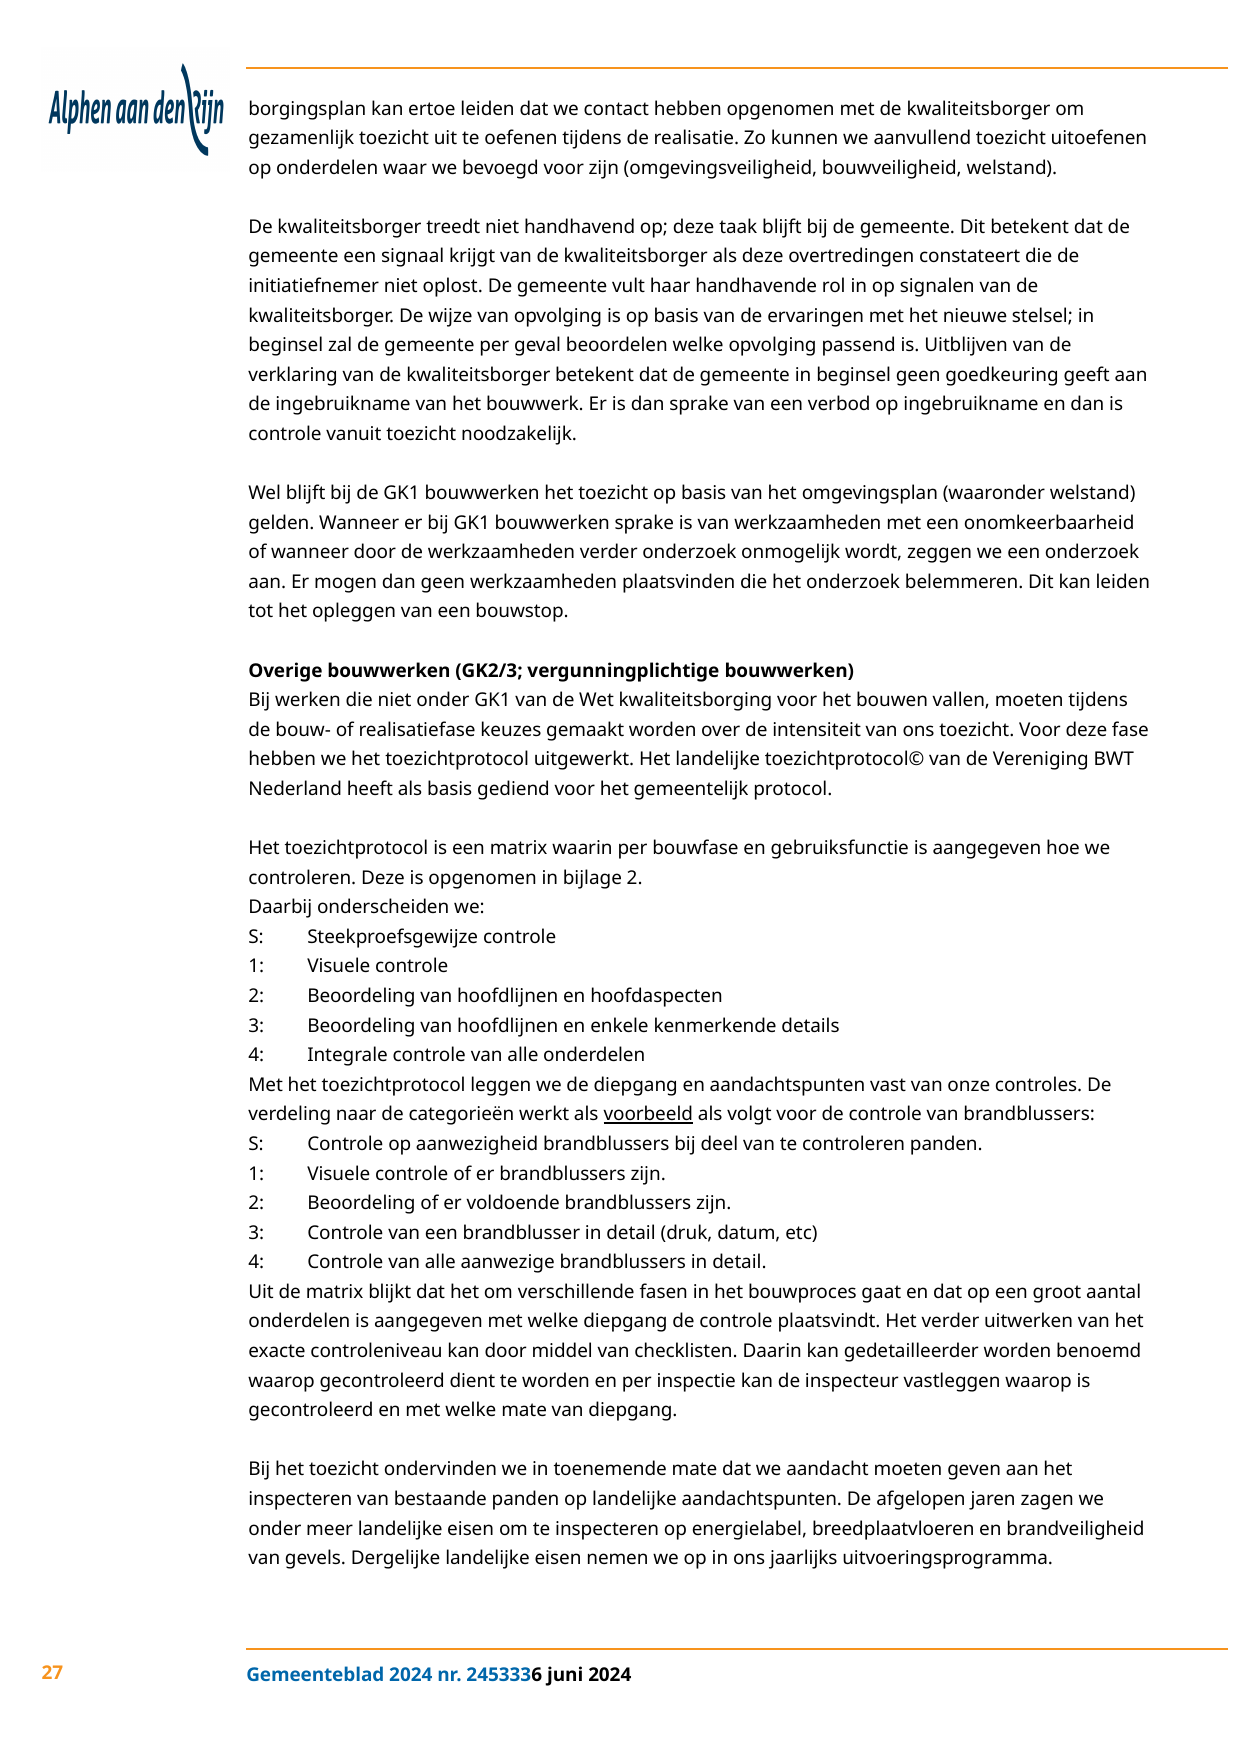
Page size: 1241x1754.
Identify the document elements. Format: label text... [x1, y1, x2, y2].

text Uit de matrix blijkt dat het om verschillende fasen in het bouwproces gaat en dat op een groot aantal onderdelen is aangegeven met welke diepgang de controle plaatsvindt. Het verder uitwerken van het exacte controleniveau kan door middel van checklisten. Daarin kan gedetailleerder worden benoemd waarop gecontroleerd dient te worden en per inspectie kan de inspecteur vastleggen waarop is gecontroleerd en met welke mate van diepgang. [248, 1278, 1152, 1422]
text Bij het toezicht ondervinden we in toenemende mate dat we aandacht moeten geven aan het inspecteren van bestaande panden op landelijke aandachtspunten. De afgelopen jaren zagen we onder meer landelijke eisen om te inspecteren op energielabel, breedplaatvloeren en brandveiligheid van gevels. Dergelijke landelijke eisen nemen we op in ons jaarlijks uitvoeringsprogramma. [248, 1456, 1152, 1570]
list Controle van een brandblusser in detail (druk, datum, etc) [248, 1219, 1152, 1245]
text Bij werken die niet onder GK1 van de Wet kwaliteitsborging voor het bouwen vallen, moeten tijdens de bouw- of realisatiefase keuzes gemaakt worden over de intensiteit van ons toezicht. Voor deze fase hebben we het toezichtprotocol uitgewerkt. Het landelijke toezichtprotocol© van de Vereniging BWT Nederland heeft als basis gediend voor het gemeentelijk protocol. [248, 686, 1152, 801]
text Het toezichtprotocol is een matrix waarin per bouwfase en gebruiksfunctie is aangegeven hoe we controleren. Deze is opgenomen in bijlage 2. [248, 834, 1152, 890]
list Beoordeling of er voldoende brandblussers zijn. [248, 1189, 1152, 1215]
list Beoordeling van hoofdlijnen en hoofdaspecten [248, 982, 1152, 1008]
text Wel blijft bij de GK1 bouwwerken het toezicht op basis van het omgevingsplan (waaronder welstand) gelden. Wanneer er bij GK1 bouwwerken sprake is van werkzaamheden met een onomkeerbaarheid of wanneer door de werkzaamheden verder onderzoek onmogelijk wordt, zeggen we een onderzoek aan. Er mogen dan geen werkzaamheden plaatsvinden die het onderzoek belemmeren. Dit kan leiden tot het opleggen van een bouwstop. [248, 479, 1152, 623]
list Integrale controle van alle onderdelen [248, 1041, 1152, 1067]
list Visuele controle [248, 953, 1152, 978]
text Overige bouwwerken (GK2/3; vergunningplichtige bouwwerken) [248, 657, 1152, 683]
list Controle van alle aanwezige brandblussers in detail. [248, 1248, 1152, 1274]
text Daarbij onderscheiden we: [248, 893, 1152, 919]
list Visuele controle of er brandblussers zijn. [248, 1160, 1152, 1186]
text borgingsplan kan ertoe leiden dat we contact hebben opgenomen met de kwaliteitsborger om gezamenlijk toezicht uit te oefenen tijdens de realisatie. Zo kunnen we aanvullend toezicht uitoefenen op onderdelen waar we bevoegd voor zijn (omgevingsveiligheid, bouwveiligheid, welstand). [248, 95, 1152, 180]
text Met het toezichtprotocol leggen we de diepgang en aandachtspunten vast van onze controles. De verdeling naar de categorieën werkt als voorbeeld als volgt voor de controle van brandblussers: [248, 1071, 1152, 1126]
list Controle op aanwezigheid brandblussers bij deel van te controleren panden. [248, 1130, 1152, 1156]
list Steekproefsgewijze controle [248, 923, 1152, 949]
list Beoordeling van hoofdlijnen en enkele kenmerkende details [248, 1012, 1152, 1038]
text De kwaliteitsborger treedt niet handhavend op; deze taak blijft bij de gemeente. Dit betekent dat de gemeente een signaal krijgt van de kwaliteitsborger als deze overtredingen constateert die de initiatiefnemer niet oplost. De gemeente vult haar handhavende rol in op signalen van de kwaliteitsborger. De wijze van opvolging is op basis van de ervaringen met het nieuwe stelsel; in beginsel zal de gemeente per geval beoordelen welke opvolging passend is. Uitblijven van de verklaring van de kwaliteitsborger betekent dat de gemeente in beginsel geen goedkeuring geeft aan de ingebruikname van het bouwwerk. Er is dan sprake van een verbod op ingebruikname en dan is controle vanuit toezicht noodzakelijk. [248, 213, 1152, 446]
picture [41, 47, 231, 172]
